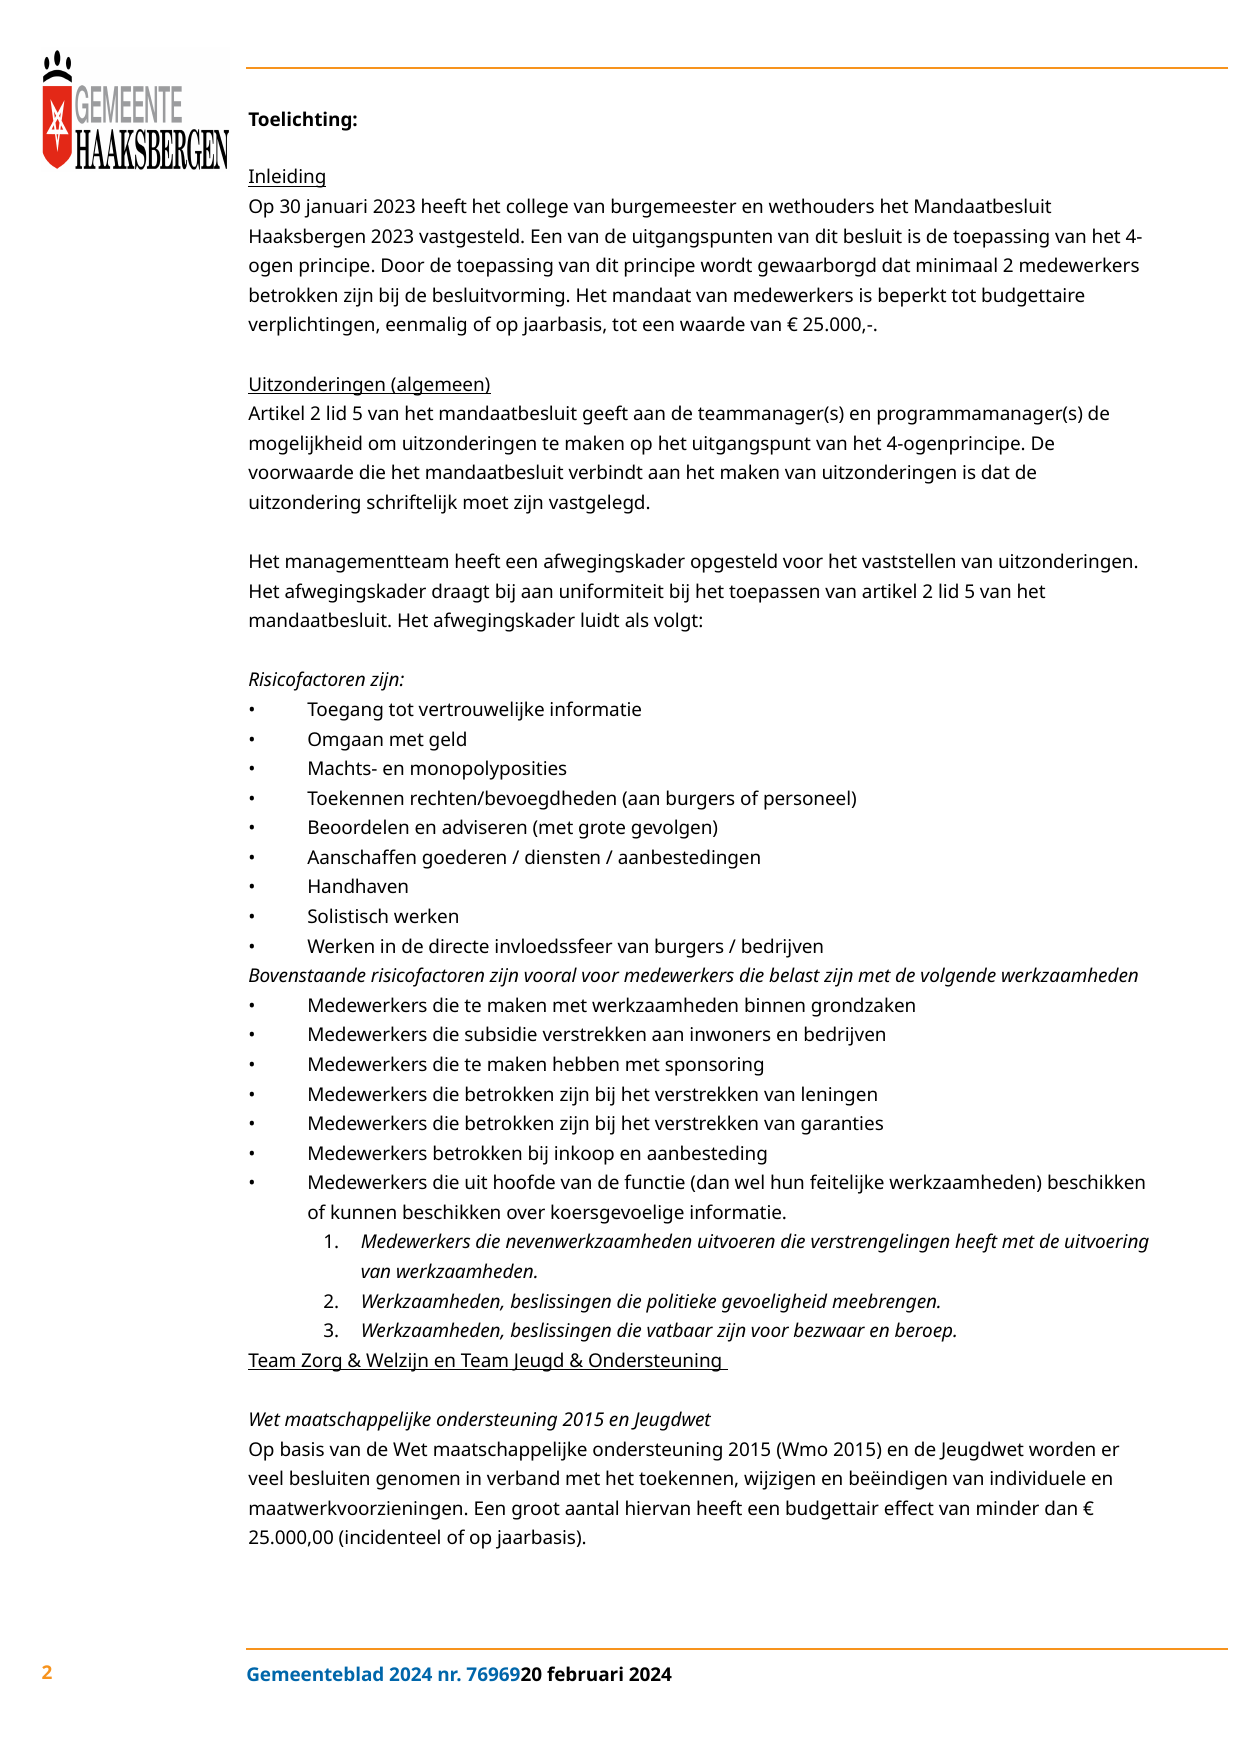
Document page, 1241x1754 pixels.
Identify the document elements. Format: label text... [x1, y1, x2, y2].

list Toegang tot vertrouwelijke informatie [248, 696, 1152, 722]
list Aanschaffen goederen / diensten / aanbestedingen [248, 844, 1152, 870]
text Inleiding [248, 164, 1152, 189]
text Op 30 januari 2023 heeft het college van burgemeester en wethouders het Mandaatbesluit Haaksbergen 2023 vastgesteld. Een van de uitgangspunten van dit besluit is de toepassing van het 4-ogen principe. Door de toepassing van dit principe wordt gewaarborgd dat minimaal 2 medewerkers betrokken zijn bij de besluitvorming. Het mandaat van medewerkers is beperkt tot budgettaire verplichtingen, eenmalig of op jaarbasis, tot een waarde van € 25.000,-. [248, 193, 1152, 337]
list Toekennen rechten/bevoegdheden (aan burgers of personeel) [248, 785, 1152, 811]
list Medewerkers die betrokken zijn bij het verstrekken van garanties [248, 1110, 1152, 1136]
text Toelichting: [248, 95, 1152, 134]
list Medewerkers die te maken hebben met sponsoring [248, 1051, 1152, 1077]
text Bovenstaande risicofactoren zijn vooral voor medewerkers die belast zijn met de volgende werkzaamheden [248, 962, 1152, 988]
list Werkzaamheden, beslissingen die vatbaar zijn voor bezwaar en beroep. [323, 1317, 1152, 1343]
list Handhaven [248, 874, 1152, 899]
text Op basis van de Wet maatschappelijke ondersteuning 2015 (Wmo 2015) en de Jeugdwet worden er veel besluiten genomen in verband met het toekennen, wijzigen en beëindigen van individuele en maatwerkvoorzieningen. Een groot aantal hiervan heeft een budgettair effect van minder dan € 25.000,00 (incidenteel of op jaarbasis). [248, 1436, 1152, 1550]
list Medewerkers die betrokken zijn bij het verstrekken van leningen [248, 1081, 1152, 1106]
list Medewerkers die uit hoofde van de functie (dan wel hun feitelijke werkzaamheden) beschikken of kunnen beschikken over koersgevoelige informatie. [248, 1169, 1152, 1225]
list Medewerkers betrokken bij inkoop en aanbesteding [248, 1140, 1152, 1166]
list Machts- en monopolyposities [248, 755, 1152, 781]
list Solistisch werken [248, 903, 1152, 929]
list Werkzaamheden, beslissingen die politieke gevoeligheid meebrengen. [323, 1288, 1152, 1313]
list Medewerkers die subsidie verstrekken aan inwoners en bedrijven [248, 1022, 1152, 1047]
list Beoordelen en adviseren (met grote gevolgen) [248, 814, 1152, 840]
list Medewerkers die nevenwerkzaamheden uitvoeren die verstrengelingen heeft met de uitvoering van werkzaamheden. [323, 1229, 1152, 1284]
list Werken in de directe invloedssfeer van burgers / bedrijven [248, 933, 1152, 958]
text Risicofactoren zijn: [248, 667, 1152, 692]
list Omgaan met geld [248, 726, 1152, 751]
list Medewerkers die te maken met werkzaamheden binnen grondzaken [248, 992, 1152, 1018]
text Team Zorg & Welzijn en Team Jeugd & Ondersteuning [248, 1347, 1152, 1373]
text Artikel 2 lid 5 van het mandaatbesluit geeft aan de teammanager(s) en programmamanager(s) de mogelijkheid om uitzonderingen te maken op het uitgangspunt van het 4-ogenprincipe. De voorwaarde die het mandaatbesluit verbindt aan het maken van uitzonderingen is dat de uitzondering schriftelijk moet zijn vastgelegd. [248, 400, 1152, 515]
text Het managementteam heeft een afwegingskader opgesteld voor het vaststellen van uitzonderingen. Het afwegingskader draagt bij aan uniformiteit bij het toepassen van artikel 2 lid 5 van het mandaatbesluit. Het afwegingskader luidt als volgt: [248, 548, 1152, 633]
text Uitzonderingen (algemeen) [248, 371, 1152, 396]
picture [41, 47, 231, 172]
text Wet maatschappelijke ondersteuning 2015 en Jeugdwet [248, 1406, 1152, 1432]
